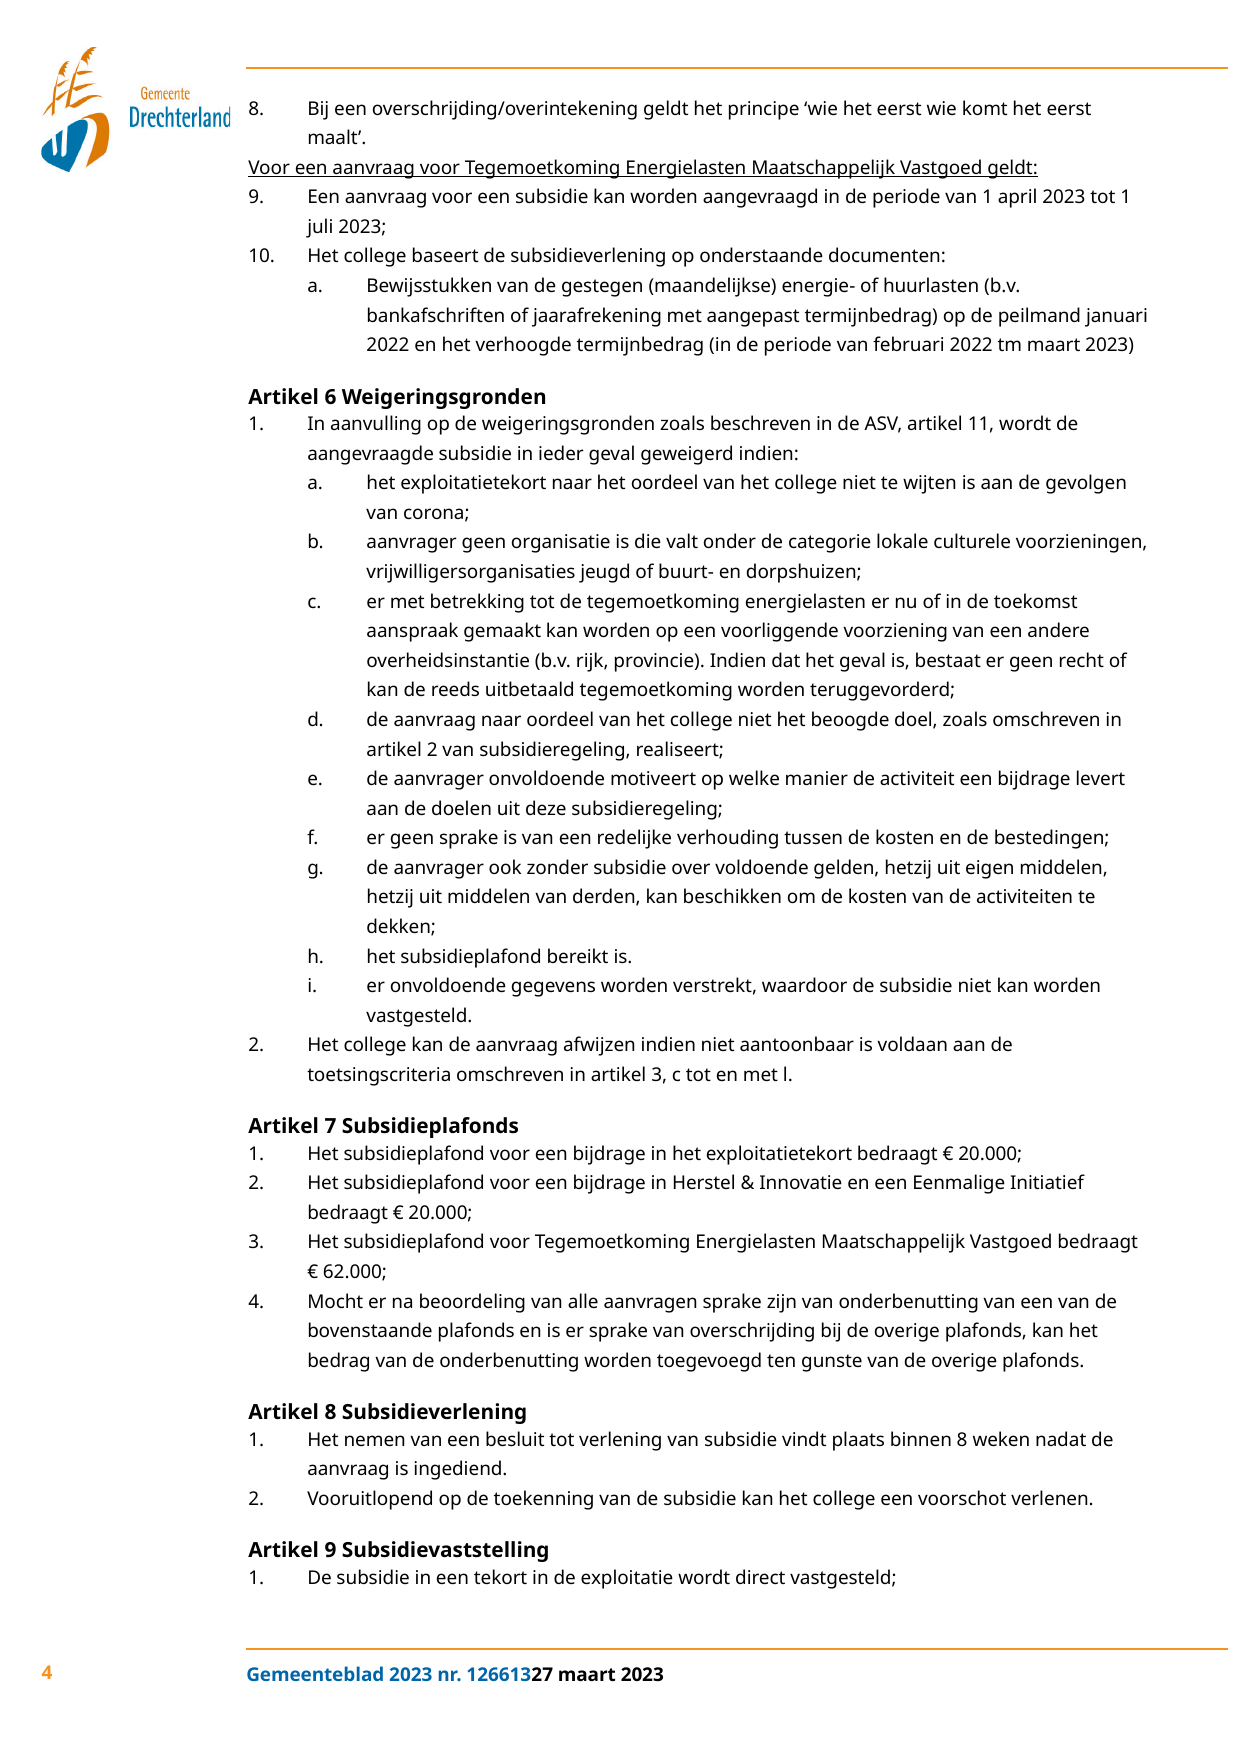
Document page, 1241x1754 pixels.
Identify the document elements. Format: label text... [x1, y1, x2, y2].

picture [41, 158, 64, 172]
list aanvrager geen organisatie is die valt onder de categorie lokale culturele voorzieningen, vrijwilligersorganisaties jeugd of buurt- en dorpshuizen; [307, 529, 1152, 584]
list Het subsidieplafond voor een bijdrage in Herstel & Innovatie en een Eenmalige Initiatief bedraagt € 20.000; [248, 1169, 1152, 1225]
text Artikel 9 Subsidievaststelling [248, 1536, 1152, 1564]
list Het nemen van een besluit tot verlening van subsidie vindt plaats binnen 8 weken nadat de aanvraag is ingediend. [248, 1426, 1152, 1481]
list Een aanvraag voor een subsidie kan worden aangevraagd in de periode van 1 april 2023 tot 1 juli 2023; [248, 183, 1152, 239]
list Het college baseert de subsidieverlening op onderstaande documenten: [248, 243, 1152, 268]
list er met betrekking tot de tegemoetkoming energielasten er nu of in de toekomst aanspraak gemaakt kan worden op een voorliggende voorziening van een andere overheidsinstantie (b.v. rijk, provincie). Indien dat het geval is, bestaat er geen recht of kan de reeds uitbetaald tegemoetkoming worden teruggevorderd; [307, 588, 1152, 702]
picture [41, 47, 231, 172]
list er geen sprake is van een redelijke verhouding tussen de kosten en de bestedingen; [307, 824, 1152, 850]
list de aanvrager onvoldoende motiveert op welke manier de activiteit een bijdrage levert aan de doelen uit deze subsidieregeling; [307, 765, 1152, 821]
text Artikel 7 Subsidieplafonds [248, 1112, 1152, 1140]
list Vooruitlopend op de toekenning van de subsidie kan het college een voorschot verlenen. [248, 1485, 1152, 1511]
list de aanvrager ook zonder subsidie over voldoende gelden, hetzij uit eigen middelen, hetzij uit middelen van derden, kan beschikken om de kosten van de activiteiten te dekken; [307, 854, 1152, 939]
picture [226, 115, 231, 124]
list de aanvraag naar oordeel van het college niet het beoogde doel, zoals omschreven in artikel 2 van subsidieregeling, realiseert; [307, 706, 1152, 761]
text Voor een aanvraag voor Tegemoetkoming Energielasten Maatschappelijk Vastgoed geldt: [248, 154, 1152, 180]
list De subsidie in een tekort in de exploitatie wordt direct vastgesteld; [248, 1564, 1152, 1590]
list Bewijsstukken van de gestegen (maandelijkse) energie- of huurlasten (b.v. bankafschriften of jaarafrekening met aangepast termijnbedrag) op de peilmand januari 2022 en het verhoogde termijnbedrag (in de periode van februari 2022 tm maart 2023) [307, 272, 1152, 357]
list In aanvulling op de weigeringsgronden zoals beschreven in de ASV, artikel 11, wordt de aangevraagde subsidie in ieder geval geweigerd indien: [248, 410, 1152, 466]
list Het subsidieplafond voor Tegemoetkoming Energielasten Maatschappelijk Vastgoed bedraagt € 62.000; [248, 1229, 1152, 1284]
list Het subsidieplafond voor een bijdrage in het exploitatietekort bedraagt € 20.000; [248, 1140, 1152, 1166]
text Artikel 6 Weigeringsgronden [248, 382, 1152, 410]
text Artikel 8 Subsidieverlening [248, 1397, 1152, 1426]
list Bij een overschrijding/overintekening geldt het principe ‘wie het eerst wie komt het eerst maalt’. [248, 95, 1152, 150]
list Mocht er na beoordeling van alle aanvragen sprake zijn van onderbenutting van een van de bovenstaande plafonds en is er sprake van overschrijding bij de overige plafonds, kan het bedrag van de onderbenutting worden toegevoegd ten gunste van de overige plafonds. [248, 1288, 1152, 1373]
list Het college kan de aanvraag afwijzen indien niet aantoonbaar is voldaan aan de toetsingscriteria omschreven in artikel 3, c tot en met l. [248, 1032, 1152, 1087]
list het subsidieplafond bereikt is. [307, 943, 1152, 968]
list er onvoldoende gegevens worden verstrekt, waardoor de subsidie niet kan worden vastgesteld. [307, 972, 1152, 1028]
list het exploitatietekort naar het oordeel van het college niet te wijten is aan de gevolgen van corona; [307, 469, 1152, 525]
